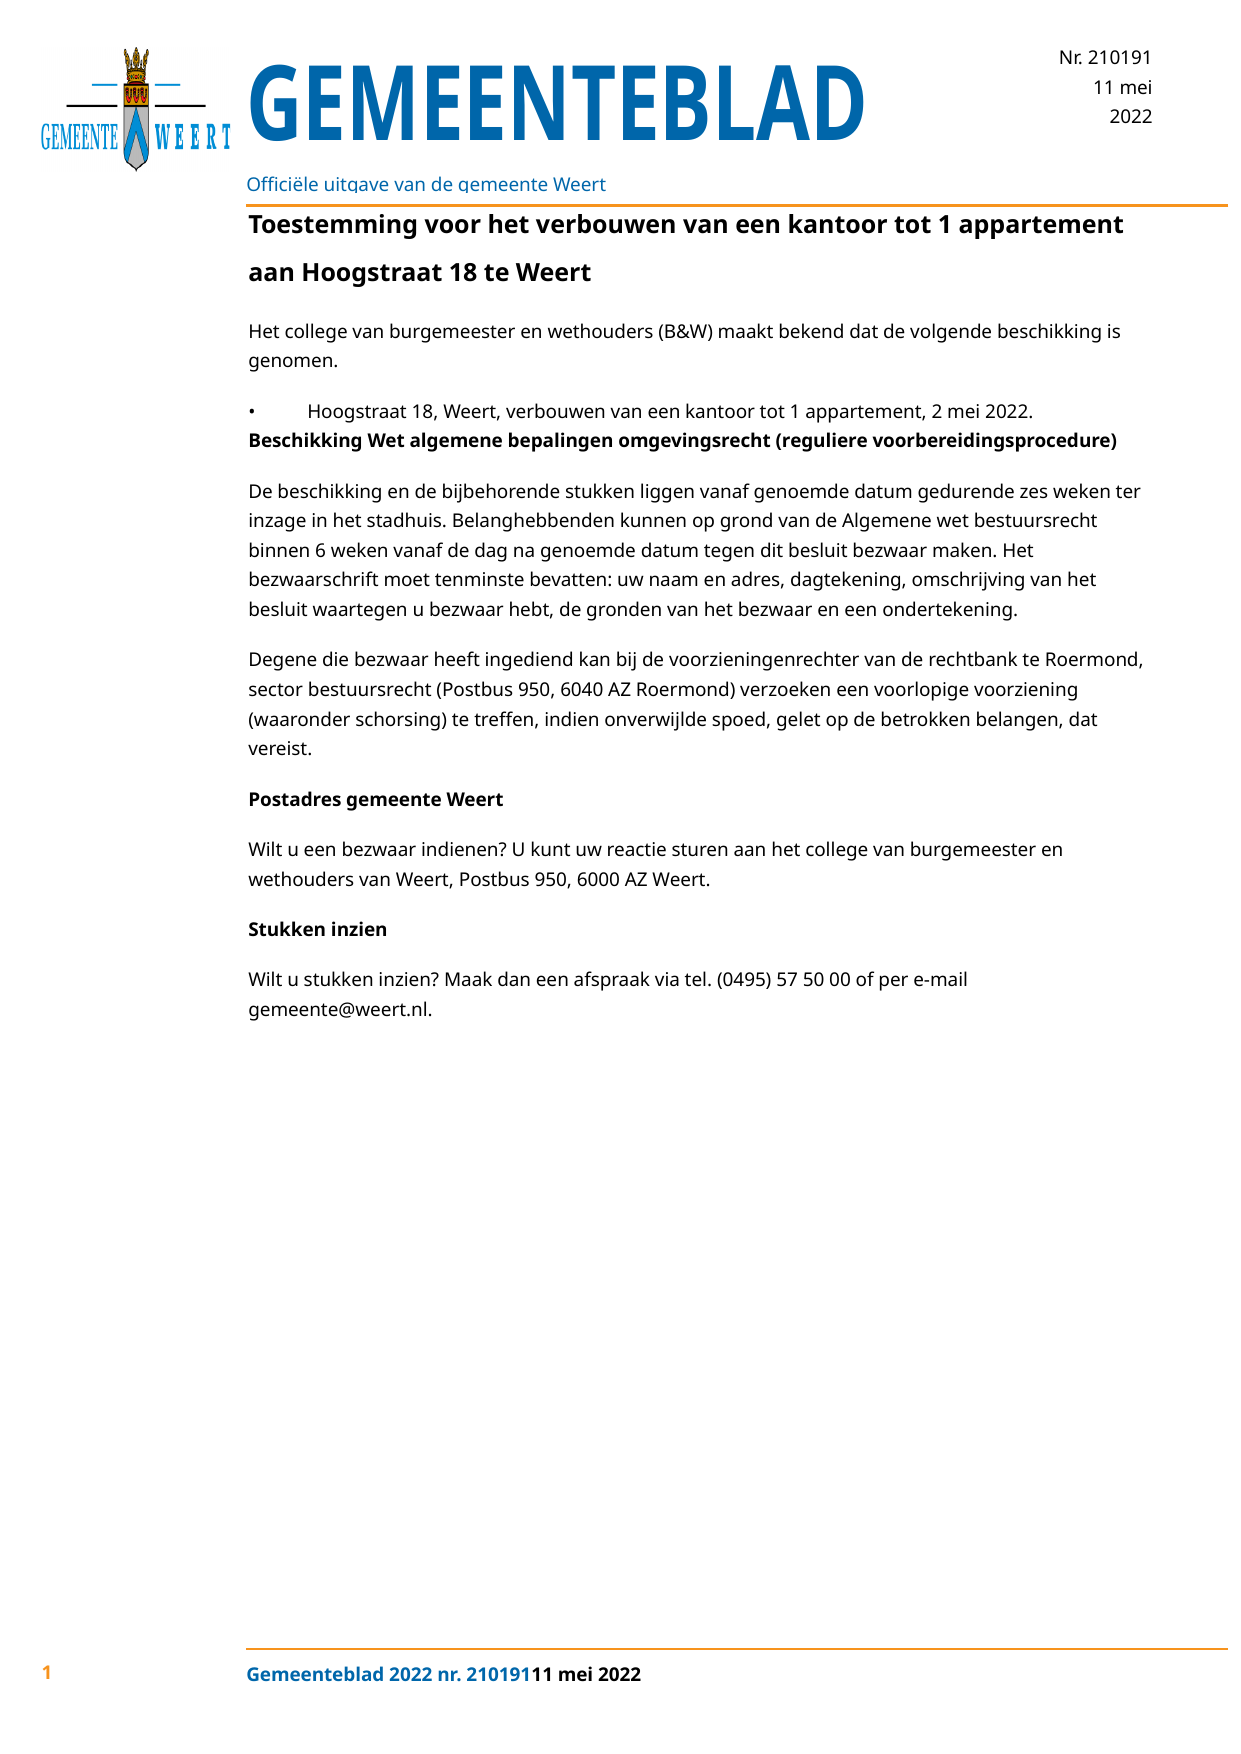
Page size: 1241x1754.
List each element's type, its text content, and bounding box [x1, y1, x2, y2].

text Stukken inzien [248, 916, 1152, 942]
text Wilt u een bezwaar indienen? U kunt uw reactie sturen aan het college van burgemeester en wethouders van Weert, Postbus 950, 6000 AZ Weert. [248, 836, 1152, 892]
text Toestemming voor het verbouwen van een kantoor tot 1 appartement aan Hoogstraat 18 te Weert [248, 207, 1152, 288]
text De beschikking en de bijbehorende stukken liggen vanaf genoemde datum gedurende zes weken ter inzage in het stadhuis. Belanghebbenden kunnen op grond van de Algemene wet bestuursrecht binnen 6 weken vanaf de dag na genoemde datum tegen dit besluit bezwaar maken. Het bezwaarschrift moet tenminste bevatten: uw naam en adres, dagtekening, omschrijving van het besluit waartegen u bezwaar hebt, de gronden van het bezwaar en een ondertekening. [248, 478, 1152, 622]
list Hoogstraat 18, Weert, verbouwen van een kantoor tot 1 appartement, 2 mei 2022. [248, 398, 1152, 424]
text Het college van burgemeester en wethouders (B&W) maakt bekend dat de volgende beschikking is genomen. [248, 318, 1152, 373]
picture [41, 47, 231, 172]
text Postadres gemeente Weert [248, 786, 1152, 812]
text Wilt u stukken inzien? Maak dan een afspraak via tel. (0495) 57 50 00 of per e-mail gemeente@weert.nl. [248, 967, 1152, 1022]
text Beschikking Wet algemene bepalingen omgevingsrecht (reguliere voorbereidingsprocedure) [248, 427, 1152, 453]
text Degene die bezwaar heeft ingediend kan bij de voorzieningenrechter van de rechtbank te Roermond, sector bestuursrecht (Postbus 950, 6040 AZ Roermond) verzoeken een voorlopige voorziening (waaronder schorsing) te treffen, indien onverwijlde spoed, gelet op de betrokken belangen, dat vereist. [248, 647, 1152, 761]
